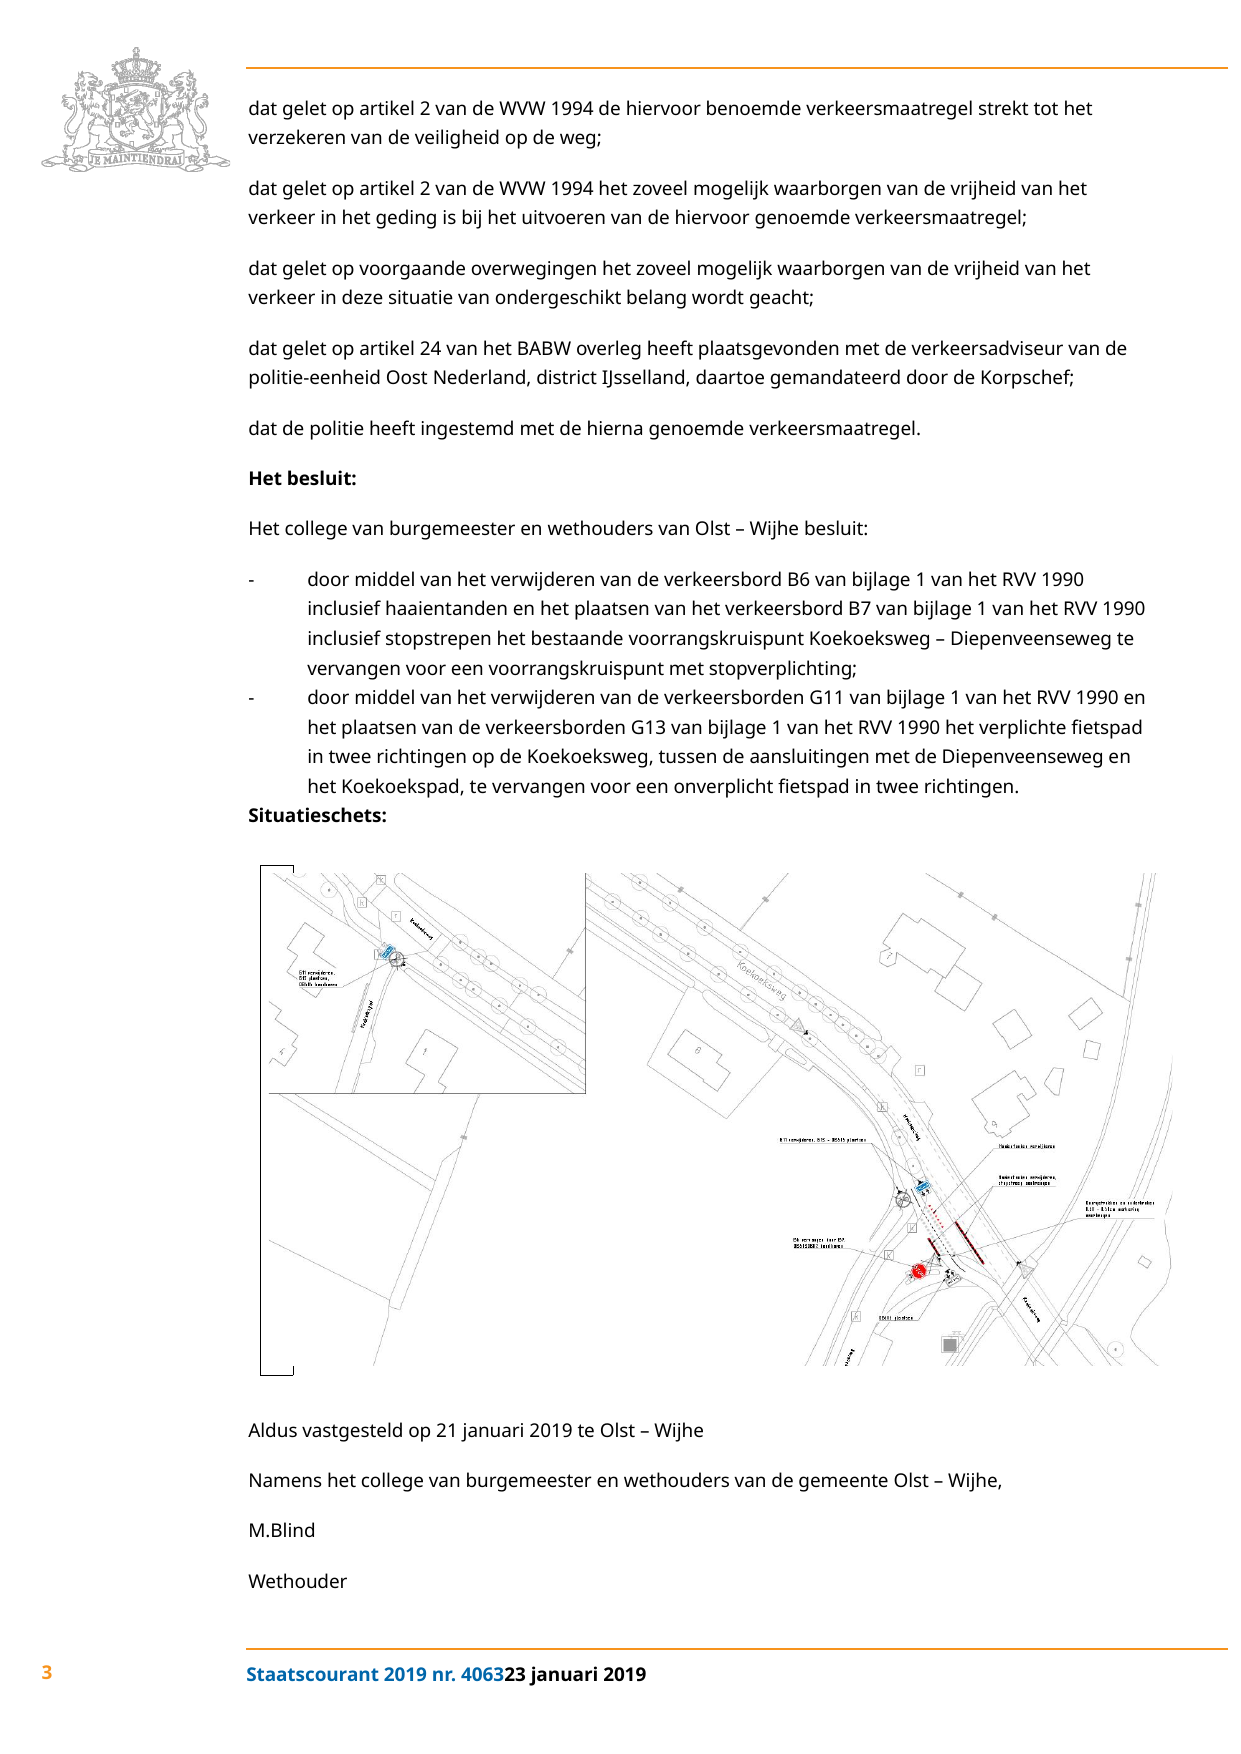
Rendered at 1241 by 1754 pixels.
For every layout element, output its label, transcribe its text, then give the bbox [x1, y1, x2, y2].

text Het college van burgemeester en wethouders van Olst – Wijhe besluit: [248, 516, 1152, 541]
text Het besluit: [248, 465, 1152, 491]
list door middel van het verwijderen van de verkeersbord B6 van bijlage 1 van het RVV 1990 inclusief haaientanden en het plaatsen van het verkeersbord B7 van bijlage 1 van het RVV 1990 inclusief stopstrepen het bestaande voorrangskruispunt Koekoeksweg – Diepenveenseweg te vervangen voor een voorrangskruispunt met stopverplichting; [248, 566, 1152, 681]
text dat de politie heeft ingestemd met de hierna genoemde verkeersmaatregel. [248, 415, 1152, 441]
text dat gelet op artikel 24 van het BABW overleg heeft plaatsgevonden met de verkeersadviseur van de politie-eenheid Oost Nederland, district IJsselland, daartoe gemandateerd door de Korpschef; [248, 335, 1152, 390]
text dat gelet op artikel 2 van de WVW 1994 de hiervoor benoemde verkeersmaatregel strekt tot het verzekeren van de veiligheid op de weg; [248, 95, 1152, 150]
text Aldus vastgesteld op 21 januari 2019 te Olst – Wijhe [248, 1417, 1152, 1442]
text M.Blind [248, 1518, 1152, 1543]
list door middel van het verwijderen van de verkeersborden G11 van bijlage 1 van het RVV 1990 en het plaatsen van de verkeersborden G13 van bijlage 1 van het RVV 1990 het verplichte fietspad in twee richtingen op de Koekoeksweg, tussen de aansluitingen met de Diepenveenseweg en het Koekoekspad, te vervangen voor een onverplicht fietspad in twee richtingen. [248, 684, 1152, 799]
picture [268, 873, 1173, 1366]
picture [41, 47, 231, 172]
text dat gelet op artikel 2 van de WVW 1994 het zoveel mogelijk waarborgen van de vrijheid van het verkeer in het geding is bij het uitvoeren van de hiervoor genoemde verkeersmaatregel; [248, 175, 1152, 230]
text Namens het college van burgemeester en wethouders van de gemeente Olst – Wijhe, [248, 1467, 1152, 1493]
text Situatieschets: [248, 803, 1152, 828]
text dat gelet op voorgaande overwegingen het zoveel mogelijk waarborgen van de vrijheid van het verkeer in deze situatie van ondergeschikt belang wordt geacht; [248, 255, 1152, 310]
text Wethouder [248, 1568, 1152, 1594]
